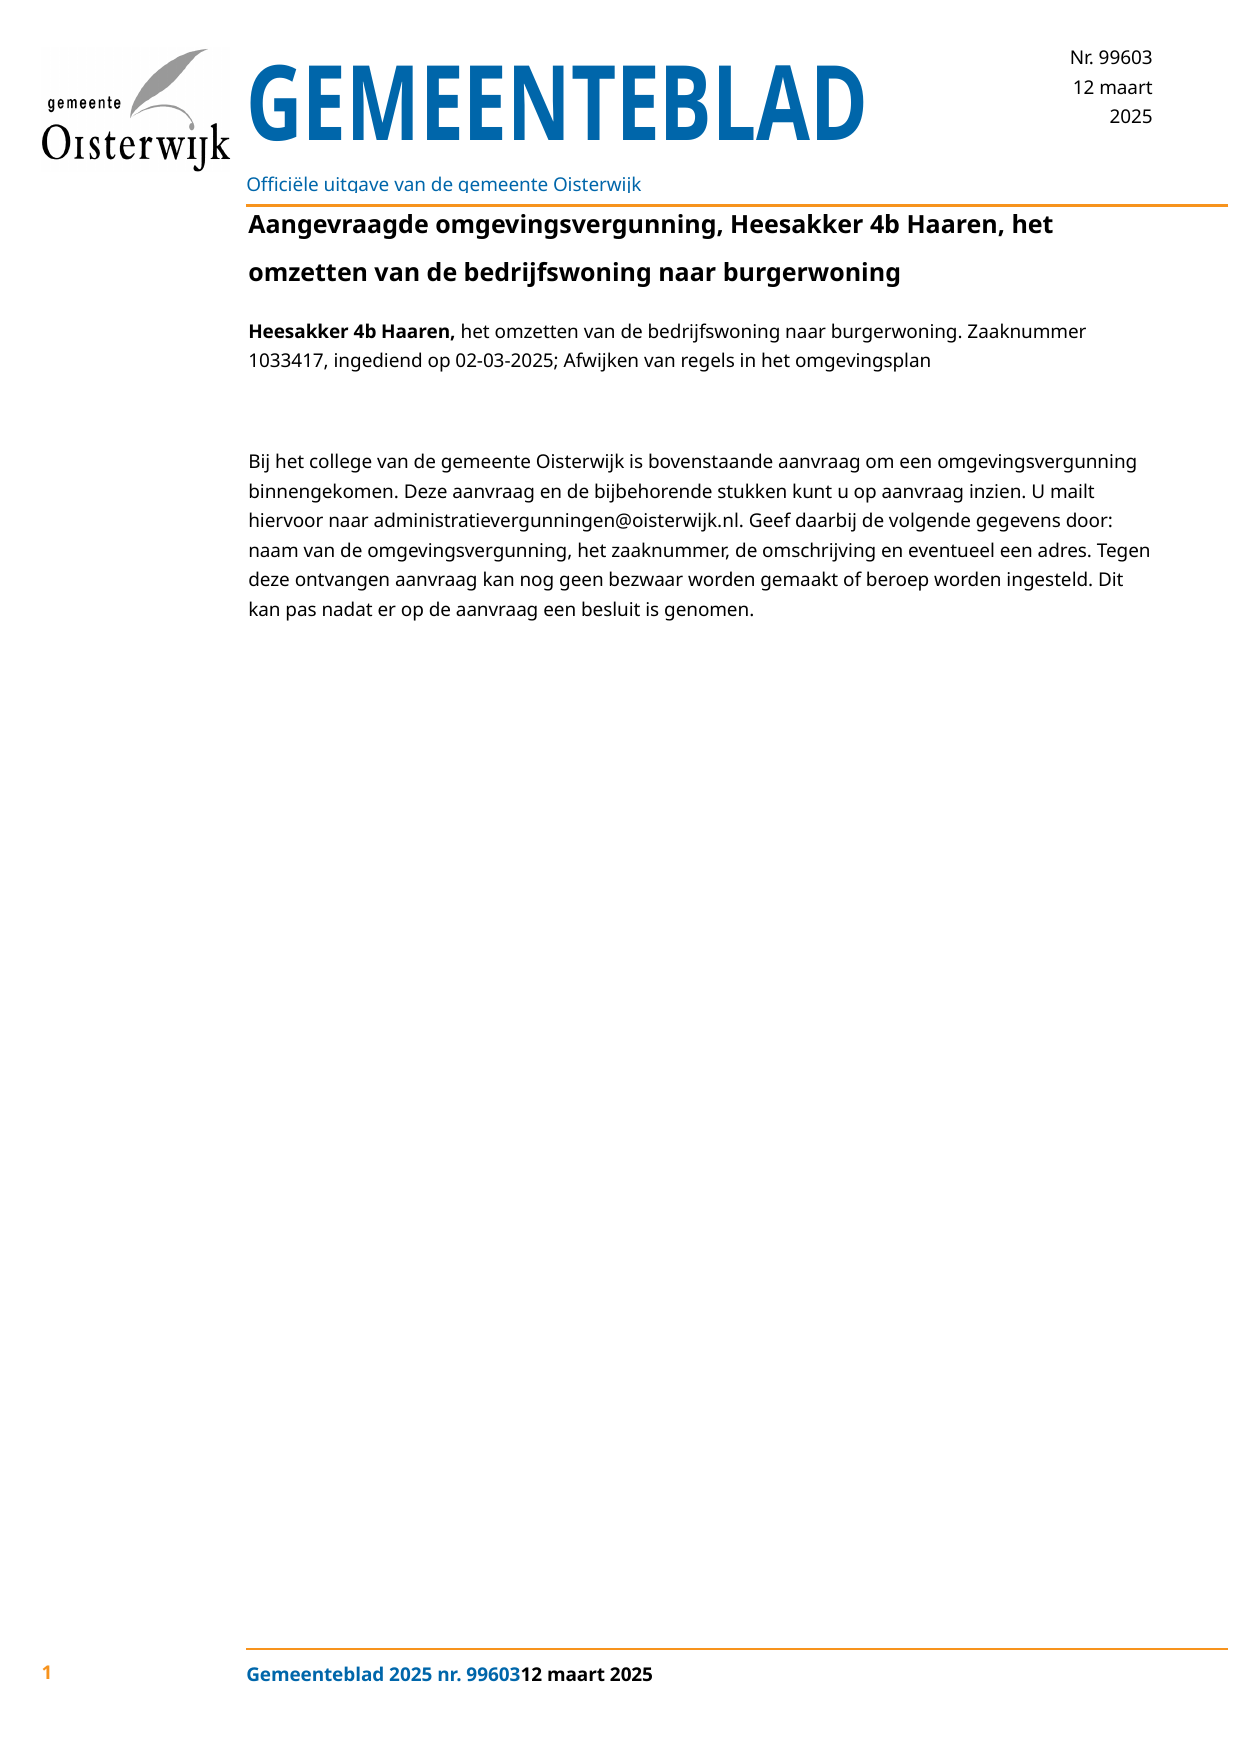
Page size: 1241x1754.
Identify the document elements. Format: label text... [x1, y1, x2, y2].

text Heesakker 4b Haaren, het omzetten van de bedrijfswoning naar burgerwoning. Zaaknummer 1033417, ingediend op 02-03-2025; Afwijken van regels in het omgevingsplan [248, 318, 1152, 373]
picture [41, 47, 231, 172]
text Aangevraagde omgevingsvergunning, Heesakker 4b Haaren, het omzetten van de bedrijfswoning naar burgerwoning [248, 207, 1152, 288]
text Bij het college van de gemeente Oisterwijk is bovenstaande aanvraag om een omgevingsvergunning binnengekomen. Deze aanvraag en de bijbehorende stukken kunt u op aanvraag inzien. U mailt hiervoor naar administratievergunningen@oisterwijk.nl. Geef daarbij de volgende gegevens door: naam van de omgevingsvergunning, het zaaknummer, de omschrijving en eventueel een adres. Tegen deze ontvangen aanvraag kan nog geen bezwaar worden gemaakt of beroep worden ingesteld. Dit kan pas nadat er op de aanvraag een besluit is genomen. [248, 448, 1152, 622]
